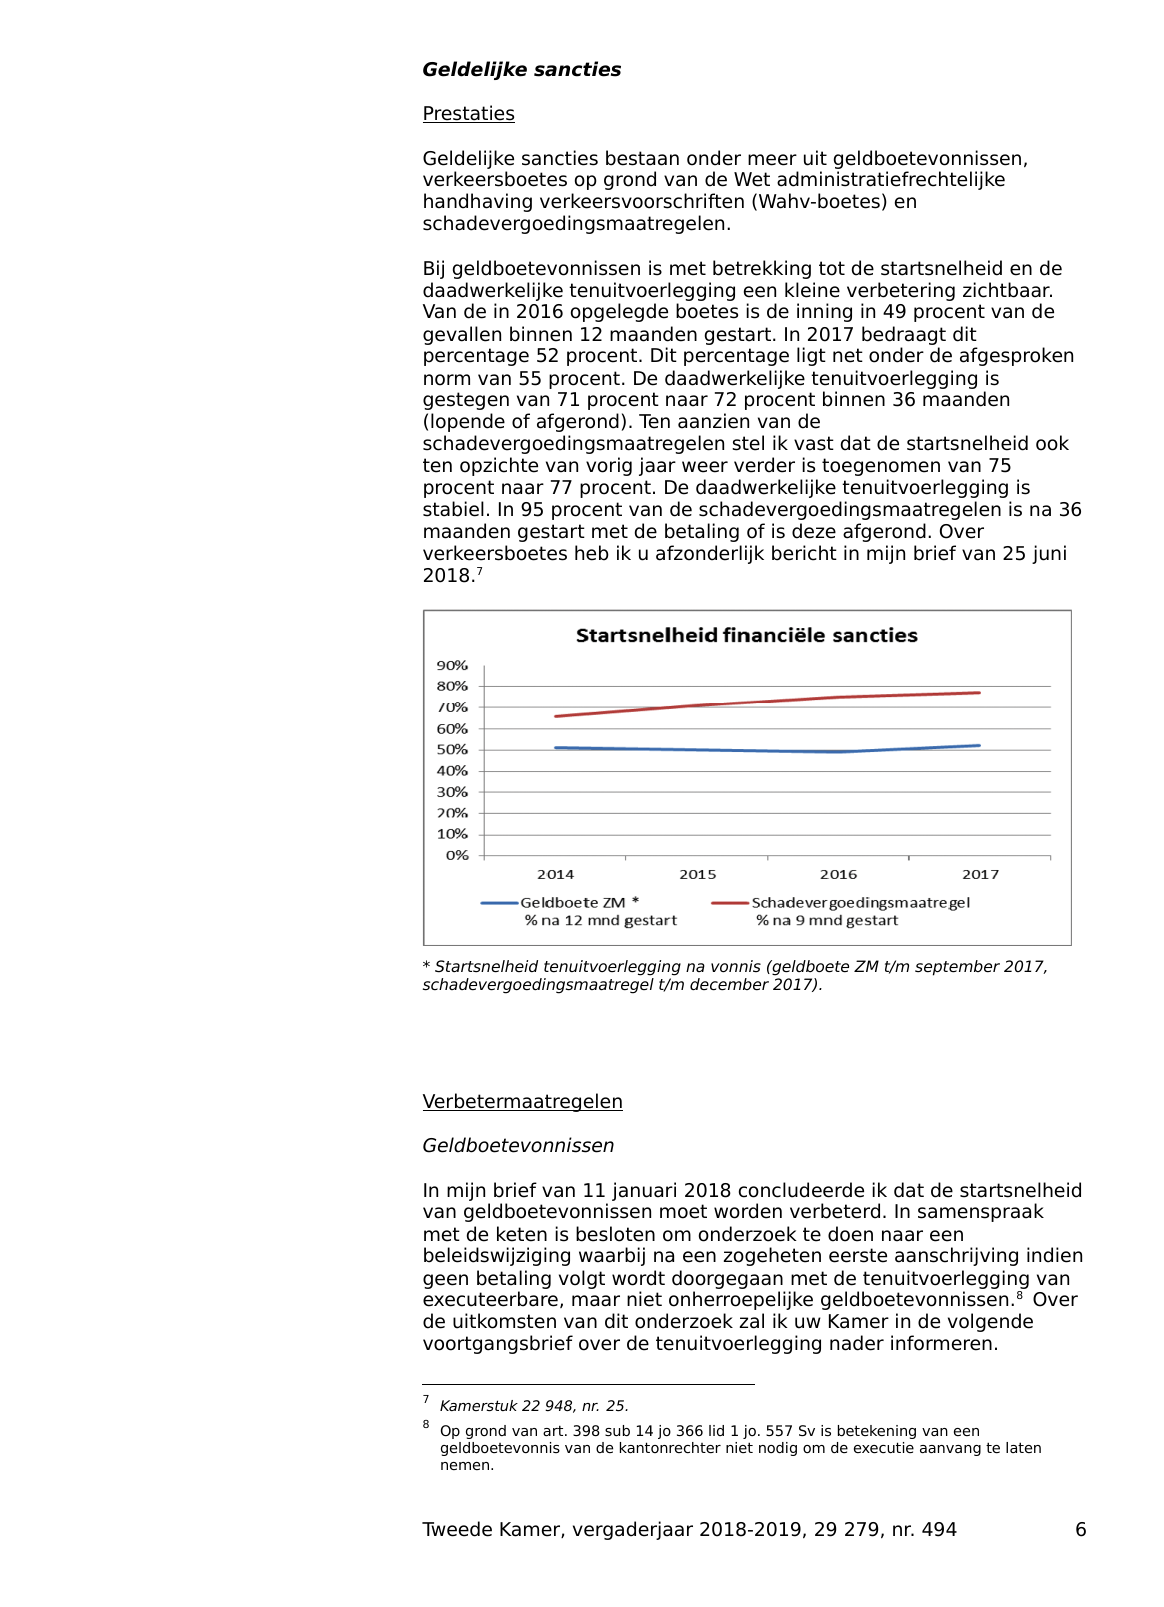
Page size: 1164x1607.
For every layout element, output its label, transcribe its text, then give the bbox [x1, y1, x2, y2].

text Kamerstuk 22 948, nr. 25. [422, 1393, 1087, 1416]
picture [422, 609, 1072, 946]
subtitle Geldelijke sancties [422, 59, 1087, 81]
text Geldelijke sancties bestaan onder meer uit geldboetevonnissen, verkeersboetes op grond van de Wet administratiefrechtelijke handhaving verkeersvoorschriften (Wahv-boetes) en schadevergoedingsmaatregelen. [422, 147, 1087, 235]
subtitle Geldboetevonnissen [422, 1135, 1087, 1157]
text Bij geldboetevonnissen is met betrekking tot de startsnelheid en de daadwerkelijke tenuitvoerlegging een kleine verbetering zichtbaar. Van de in 2016 opgelegde boetes is de inning in 49 procent van de gevallen binnen 12 maanden gestart. In 2017 bedraagt dit percentage 52 procent. Dit percentage ligt net onder de afgesproken norm van 55 procent. De daadwerkelijke tenuitvoerlegging is gestegen van 71 procent naar 72 procent binnen 36 maanden (lopende of afgerond). Ten aanzien van de schadevergoedingsmaatregelen stel ik vast dat de startsnelheid ook ten opzichte van vorig jaar weer verder is toegenomen van 75 procent naar 77 procent. De daadwerkelijke tenuitvoerlegging is stabiel. In 95 procent van de schadevergoedingsmaatregelen is na 36 maanden gestart met de betaling of is deze afgerond. Over verkeersboetes heb ik u afzonderlijk bericht in mijn brief van 25 juni 2018. [422, 257, 1087, 587]
subtitle Verbetermaatregelen [422, 1091, 1087, 1113]
text * Startsnelheid tenuitvoerlegging na vonnis (geldboete ZM t/m september 2017, schadevergoedingsmaatregel t/m december 2017). [422, 958, 1072, 994]
text Op grond van art. 398 sub 14 jo 366 lid 1 jo. 557 Sv is betekening van een geldboetevonnis van de kantonrechter niet nodig om de executie aanvang te laten nemen. [422, 1418, 1087, 1474]
subtitle Prestaties [422, 103, 1087, 125]
text In mijn brief van 11 januari 2018 concludeerde ik dat de startsnelheid van geldboetevonnissen moet worden verbeterd. In samenspraak met de keten is besloten om onderzoek te doen naar een beleidswijziging waarbij na een zogeheten eerste aanschrijving indien geen betaling volgt wordt doorgegaan met de tenuitvoerlegging van executeerbare, maar niet onherroepelijke geldboetevonnissen. Over de uitkomsten van dit onderzoek zal ik uw Kamer in de volgende voortgangsbrief over de tenuitvoerlegging nader informeren. [422, 1179, 1087, 1355]
